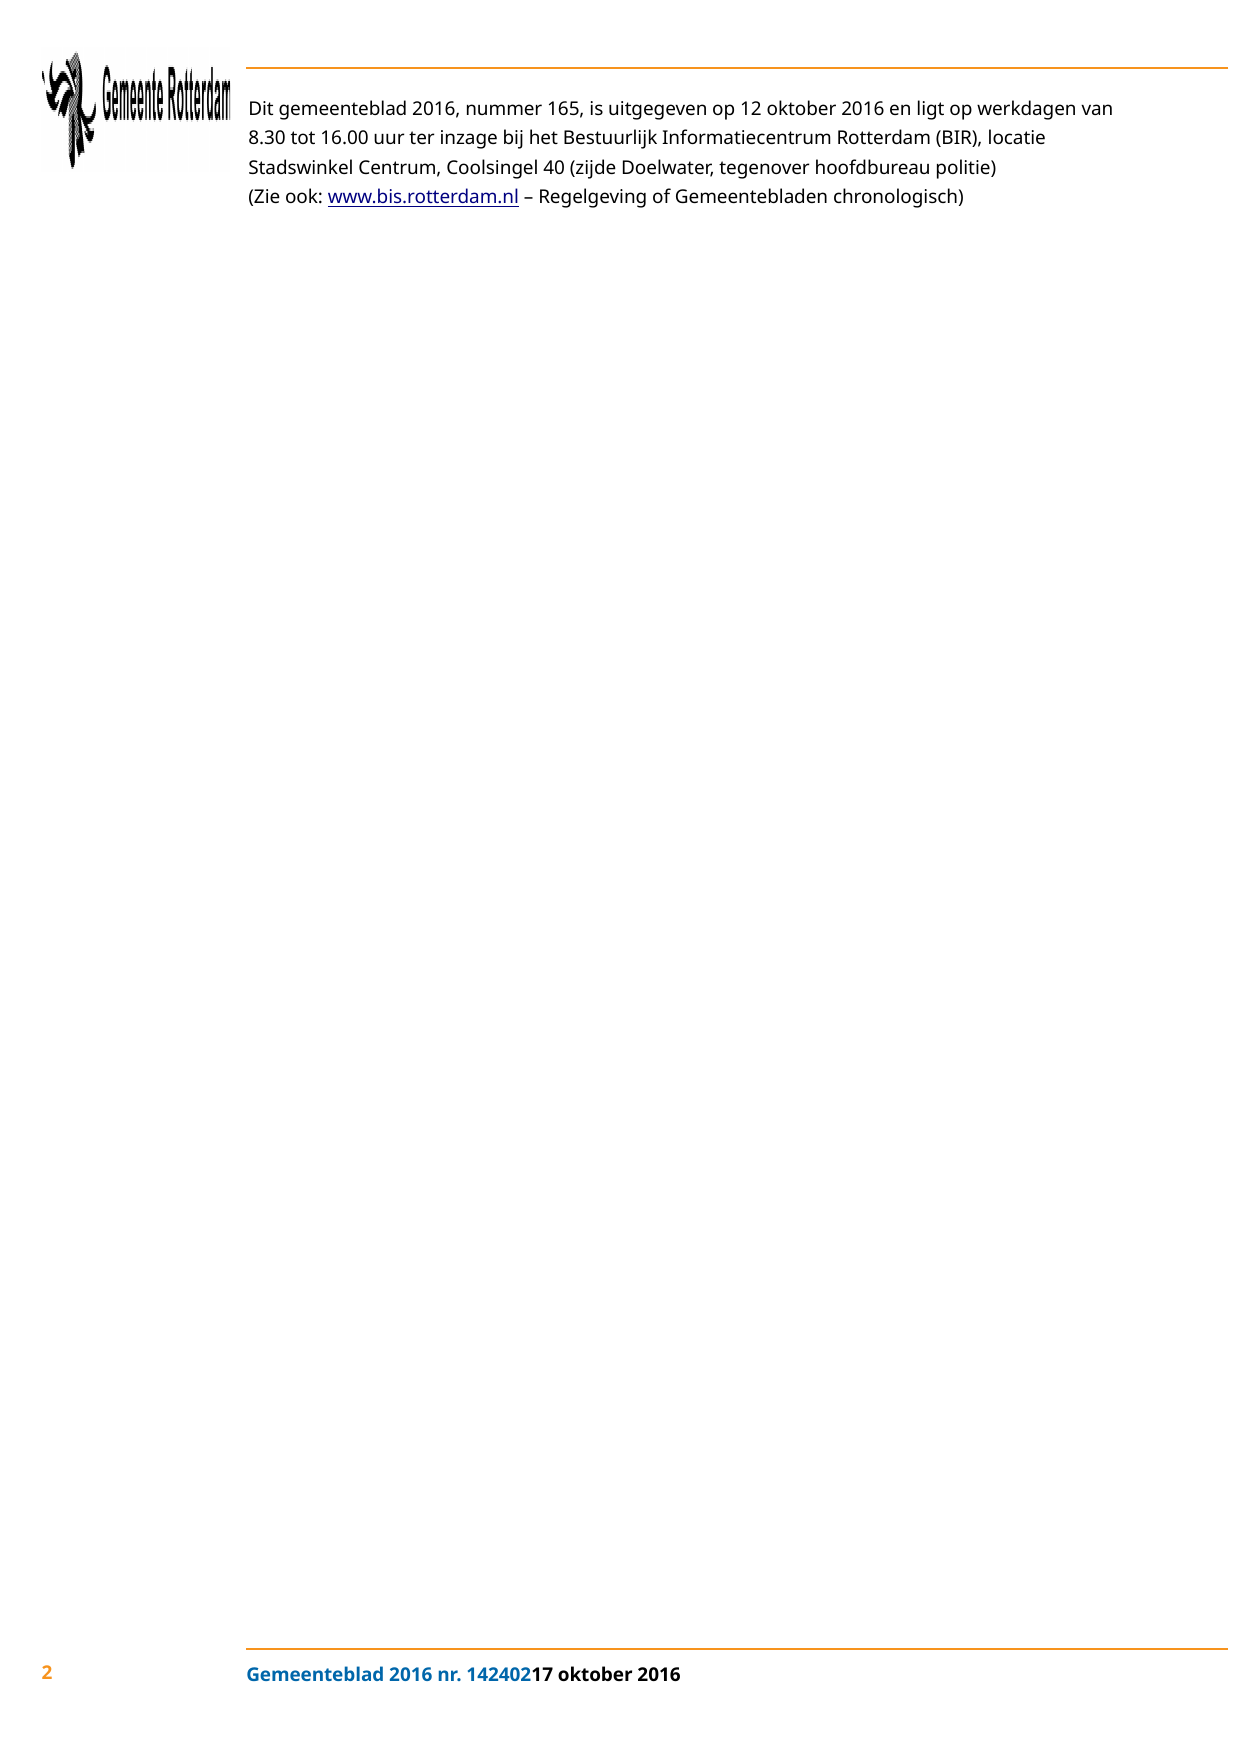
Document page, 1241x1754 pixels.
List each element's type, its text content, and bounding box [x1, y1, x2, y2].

text (Zie ook: www.bis.rotterdam.nl – Regelgeving of Gemeentebladen chronologisch) [248, 184, 1152, 209]
text Dit gemeenteblad 2016, nummer 165, is uitgegeven op 12 oktober 2016 en ligt op werkdagen van 8.30 tot 16.00 uur ter inzage bij het Bestuurlijk Informatiecentrum Rotterdam (BIR), locatie Stadswinkel Centrum, Coolsingel 40 (zijde Doelwater, tegenover hoofdbureau politie) [248, 95, 1152, 180]
picture [41, 47, 231, 172]
